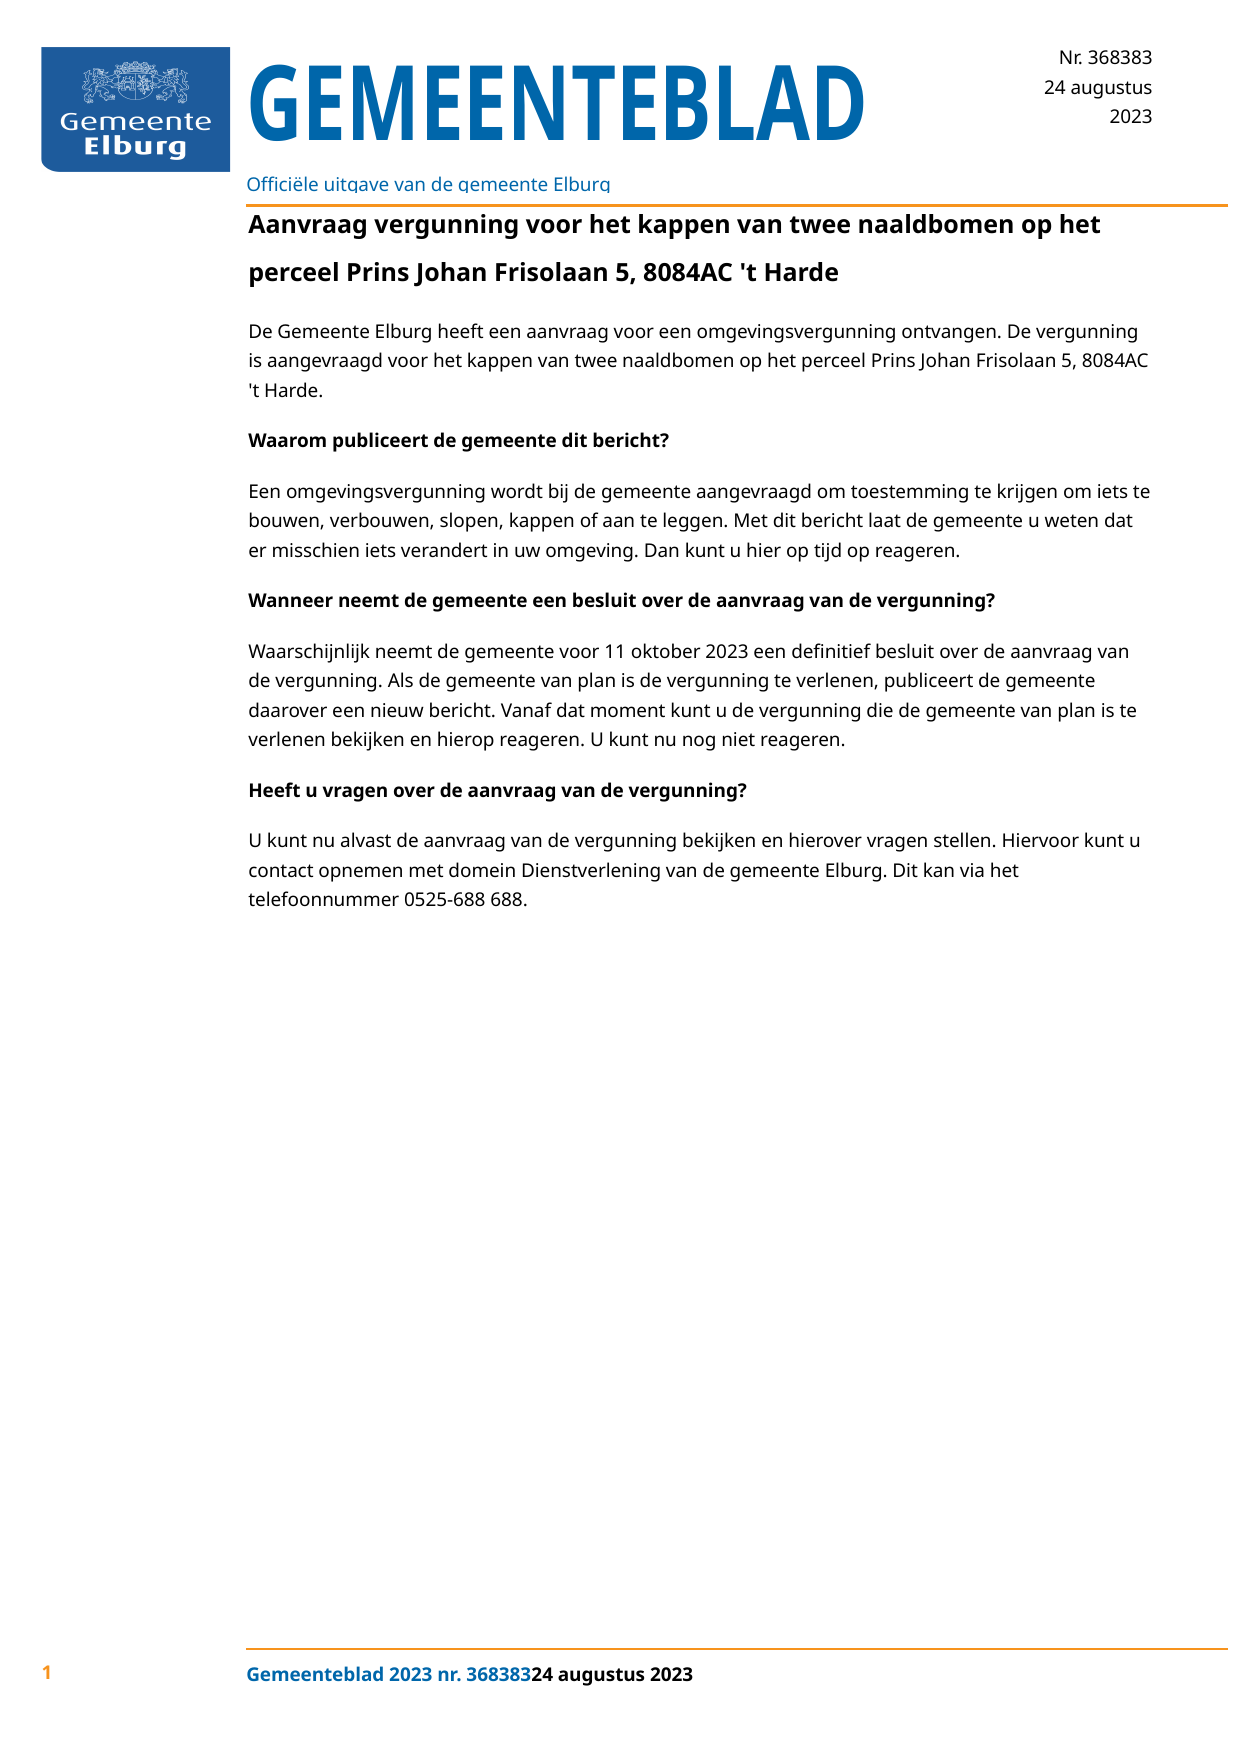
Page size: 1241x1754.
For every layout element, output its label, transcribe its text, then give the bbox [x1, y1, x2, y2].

text Waarschijnlijk neemt de gemeente voor 11 oktober 2023 een definitief besluit over de aanvraag van de vergunning. Als de gemeente van plan is de vergunning te verlenen, publiceert de gemeente daarover een nieuw bericht. Vanaf dat moment kunt u de vergunning die de gemeente van plan is te verlenen bekijken en hierop reageren. U kunt nu nog niet reageren. [248, 638, 1152, 752]
text Heeft u vragen over de aanvraag van de vergunning? [248, 777, 1152, 803]
text Aanvraag vergunning voor het kappen van twee naaldbomen op het perceel Prins Johan Frisolaan 5, 8084AC 't Harde [248, 207, 1152, 288]
text Wanneer neemt de gemeente een besluit over de aanvraag van de vergunning? [248, 587, 1152, 613]
text Waarom publiceert de gemeente dit bericht? [248, 427, 1152, 453]
text Een omgevingsvergunning wordt bij de gemeente aangevraagd om toestemming te krijgen om iets te bouwen, verbouwen, slopen, kappen of aan te leggen. Met dit bericht laat de gemeente u weten dat er misschien iets verandert in uw omgeving. Dan kunt u hier op tijd op reageren. [248, 478, 1152, 563]
text U kunt nu alvast de aanvraag van de vergunning bekijken en hierover vragen stellen. Hiervoor kunt u contact opnemen met domein Dienstverlening van de gemeente Elburg. Dit kan via het telefoonnummer 0525-688 688. [248, 827, 1152, 912]
text De Gemeente Elburg heeft een aanvraag voor een omgevingsvergunning ontvangen. De vergunning is aangevraagd voor het kappen van twee naaldbomen op het perceel Prins Johan Frisolaan 5, 8084AC 't Harde. [248, 318, 1152, 403]
picture [41, 47, 231, 172]
